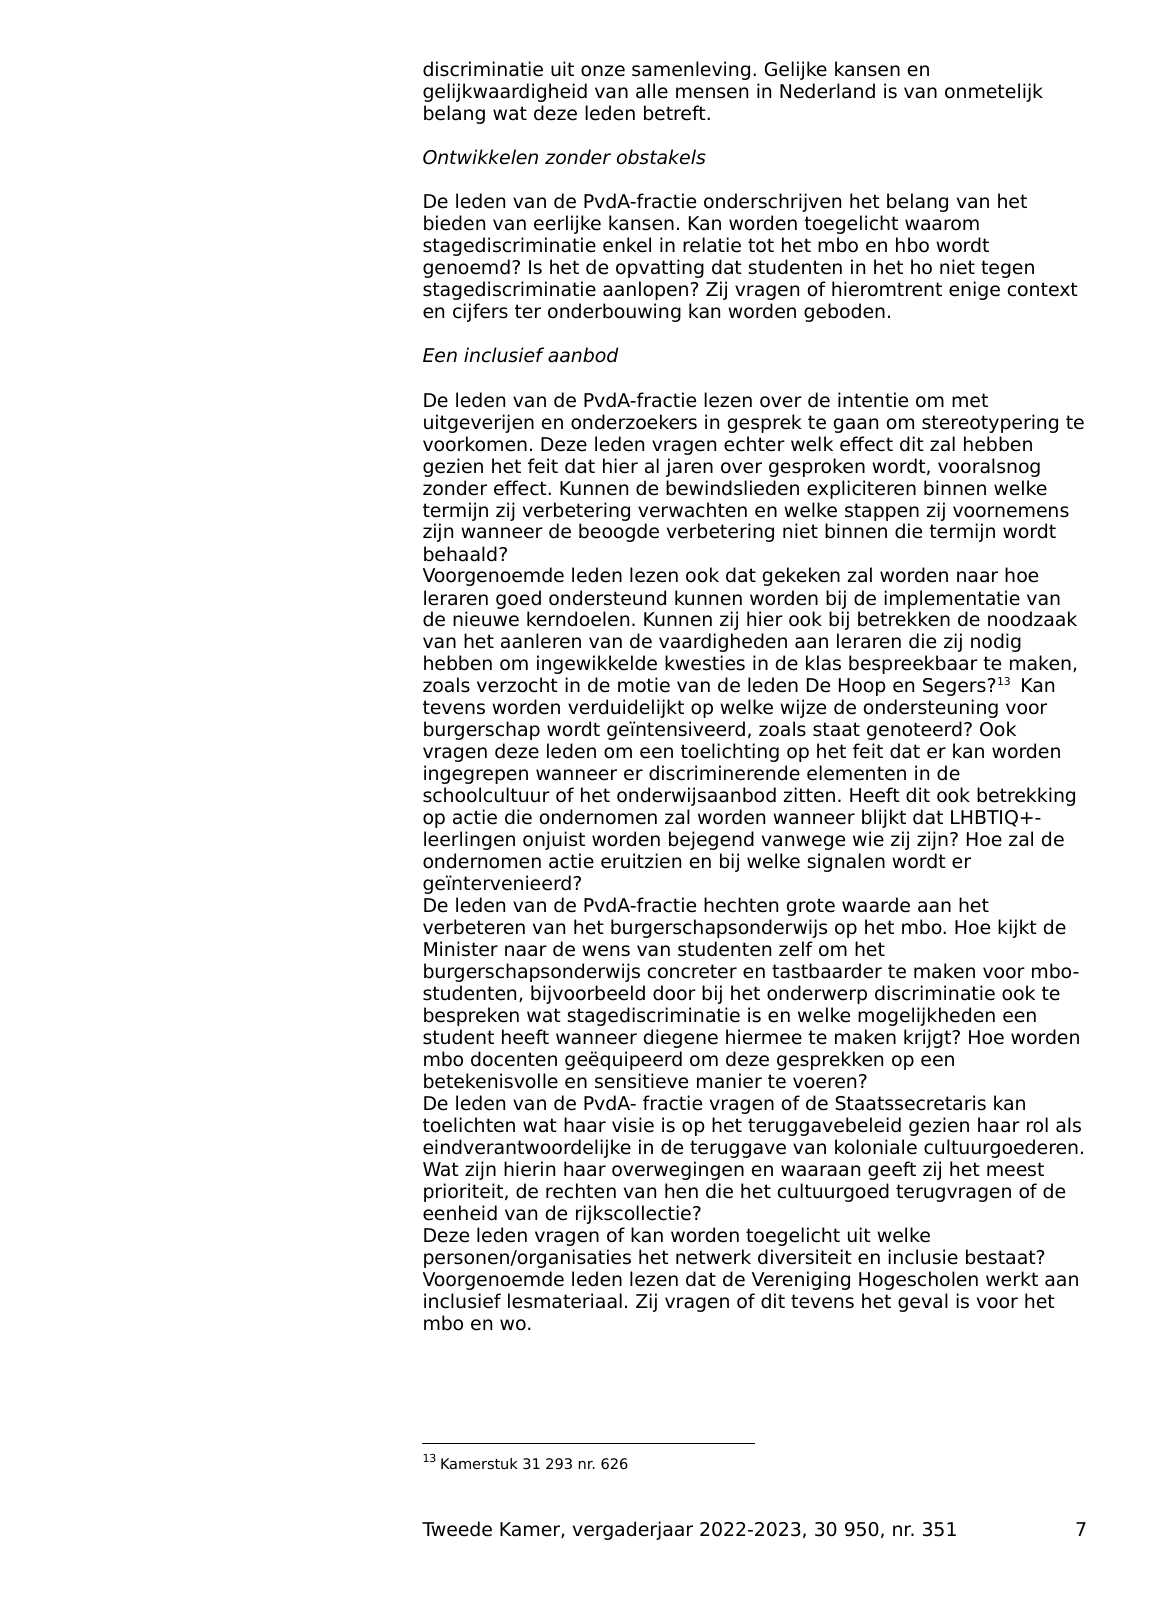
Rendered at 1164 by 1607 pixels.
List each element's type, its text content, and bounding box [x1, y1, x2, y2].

text Deze leden vragen of kan worden toegelicht uit welke personen/organisaties het netwerk diversiteit en inclusie bestaat? Voorgenoemde leden lezen dat de Vereniging Hogescholen werkt aan inclusief lesmateriaal. Zij vragen of dit tevens het geval is voor het mbo en wo. [422, 1225, 1087, 1335]
text De leden van de PvdA- fractie vragen of de Staatssecretaris kan toelichten wat haar visie is op het teruggavebeleid gezien haar rol als eindverantwoordelijke in de teruggave van koloniale cultuurgoederen. Wat zijn hierin haar overwegingen en waaraan geeft zij het meest prioriteit, de rechten van hen die het cultuurgoed terugvragen of de eenheid van de rijkscollectie? [422, 1093, 1087, 1225]
text Kamerstuk 31 293 nr. 626 [422, 1452, 1087, 1474]
text Voorgenoemde leden lezen ook dat gekeken zal worden naar hoe leraren goed ondersteund kunnen worden bij de implementatie van de nieuwe kerndoelen. Kunnen zij hier ook bij betrekken de noodzaak van het aanleren van de vaardigheden aan leraren die zij nodig hebben om ingewikkelde kwesties in de klas bespreekbaar te maken, zoals verzocht in de motie van de leden De Hoop en Segers? Kan tevens worden verduidelijkt op welke wijze de ondersteuning voor burgerschap wordt geïntensiveerd, zoals staat genoteerd? Ook vragen deze leden om een toelichting op het feit dat er kan worden ingegrepen wanneer er discriminerende elementen in de schoolcultuur of het onderwijsaanbod zitten. Heeft dit ook betrekking op actie die ondernomen zal worden wanneer blijkt dat LHBTIQ+-leerlingen onjuist worden bejegend vanwege wie zij zijn? Hoe zal de ondernomen actie eruitzien en bij welke signalen wordt er geïntervenieerd? [422, 565, 1087, 895]
subtitle Een inclusief aanbod [422, 345, 1087, 367]
text De leden van de PvdA-fractie hechten grote waarde aan het verbeteren van het burgerschapsonderwijs op het mbo. Hoe kijkt de Minister naar de wens van studenten zelf om het burgerschapsonderwijs concreter en tastbaarder te maken voor mbo-studenten, bijvoorbeeld door bij het onderwerp discriminatie ook te bespreken wat stagediscriminatie is en welke mogelijkheden een student heeft wanneer diegene hiermee te maken krijgt? Hoe worden mbo docenten geëquipeerd om deze gesprekken op een betekenisvolle en sensitieve manier te voeren? [422, 895, 1087, 1093]
subtitle Ontwikkelen zonder obstakels [422, 147, 1087, 169]
text De leden van de PvdA-fractie lezen over de intentie om met uitgeverijen en onderzoekers in gesprek te gaan om stereotypering te voorkomen. Deze leden vragen echter welk effect dit zal hebben gezien het feit dat hier al jaren over gesproken wordt, vooralsnog zonder effect. Kunnen de bewindslieden expliciteren binnen welke termijn zij verbetering verwachten en welke stappen zij voornemens zijn wanneer de beoogde verbetering niet binnen die termijn wordt behaald? [422, 389, 1087, 565]
text De leden van de PvdA-fractie onderschrijven het belang van het bieden van eerlijke kansen. Kan worden toegelicht waarom stagediscriminatie enkel in relatie tot het mbo en hbo wordt genoemd? Is het de opvatting dat studenten in het ho niet tegen stagediscriminatie aanlopen? Zij vragen of hieromtrent enige context en cijfers ter onderbouwing kan worden geboden. [422, 191, 1087, 323]
text discriminatie uit onze samenleving. Gelijke kansen en gelijkwaardigheid van alle mensen in Nederland is van onmetelijk belang wat deze leden betreft. [422, 59, 1087, 125]
